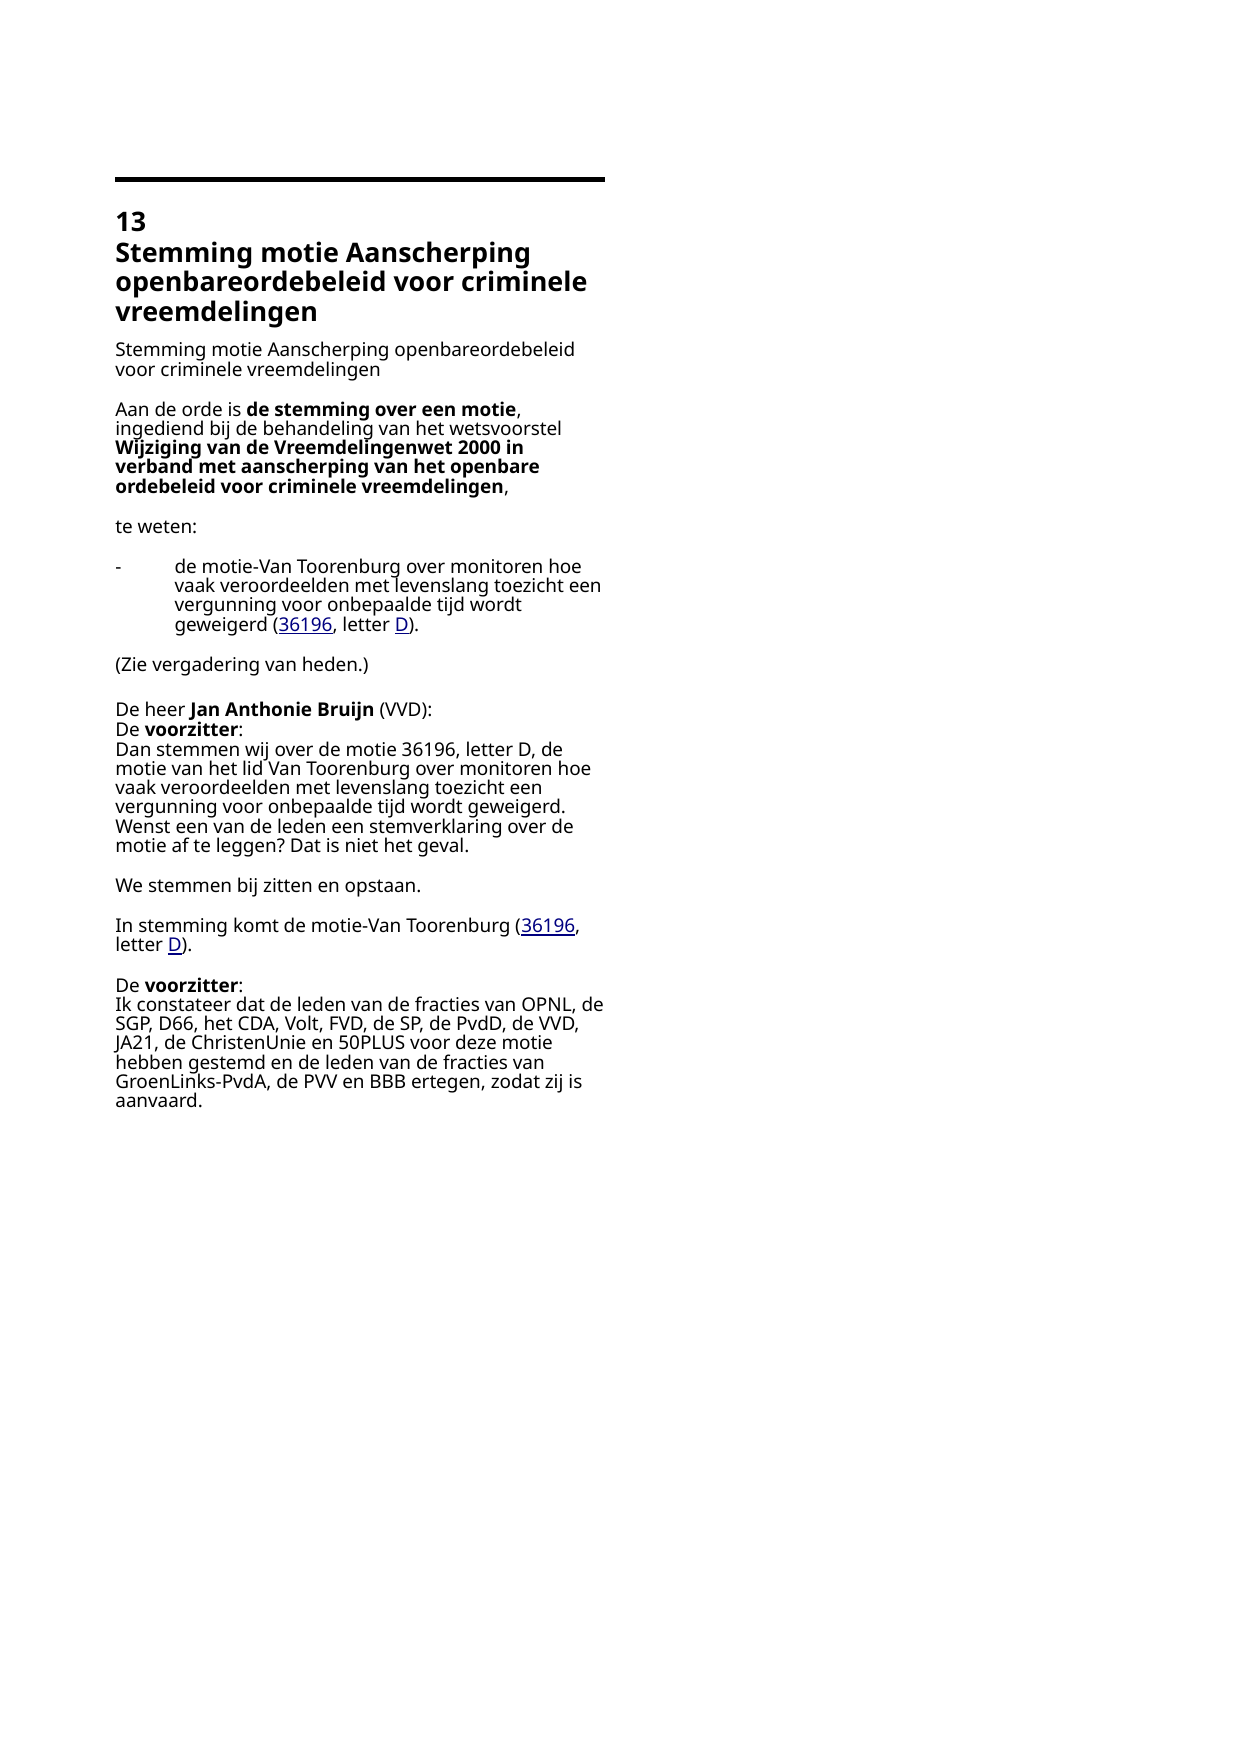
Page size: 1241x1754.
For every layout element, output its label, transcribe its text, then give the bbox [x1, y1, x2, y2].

text Stemming motie Aanscherping openbareordebeleid voor criminele vreemdelingen [115, 341, 605, 380]
text Stemming motie Aanscherping openbareordebeleid voor criminele vreemdelingen [115, 239, 605, 341]
text 13 [115, 203, 605, 239]
text Dan stemmen wij over de motie 36196, letter D, de motie van het lid Van Toorenburg over monitoren hoe vaak veroordeelden met levenslang toezicht een vergunning voor onbepaalde tijd wordt geweigerd. Wenst een van de leden een stemverklaring over de motie af te leggen? Dat is niet het geval. [115, 741, 605, 856]
list de motie-Van Toorenburg over monitoren hoe vaak veroordeelden met levenslang toezicht een vergunning voor onbepaalde tijd wordt geweigerd (36196, letter D). [115, 558, 605, 635]
text (Zie vergadering van heden.) [115, 656, 605, 675]
text te weten: [115, 518, 605, 537]
text De voorzitter: [115, 977, 605, 996]
text De heer Jan Anthonie Bruijn (VVD): [115, 696, 605, 721]
text Ik constateer dat de leden van de fracties van OPNL, de SGP, D66, het CDA, Volt, FVD, de SP, de PvdD, de VVD, JA21, de ChristenUnie en 50PLUS voor deze motie hebben gestemd en de leden van de fracties van GroenLinks-PvdA, de PVV en BBB ertegen, zodat zij is aanvaard. [115, 996, 605, 1111]
text We stemmen bij zitten en opstaan. [115, 877, 605, 896]
text In stemming komt de motie-Van Toorenburg (36196, letter D). [115, 917, 605, 956]
text Aan de orde is de stemming over een motie, ingediend bij de behandeling van het wetsvoorstel Wijziging van de Vreemdelingenwet 2000 in verband met aanscherping van het openbare ordebeleid voor criminele vreemdelingen, [115, 401, 605, 497]
text De voorzitter: [115, 721, 605, 741]
